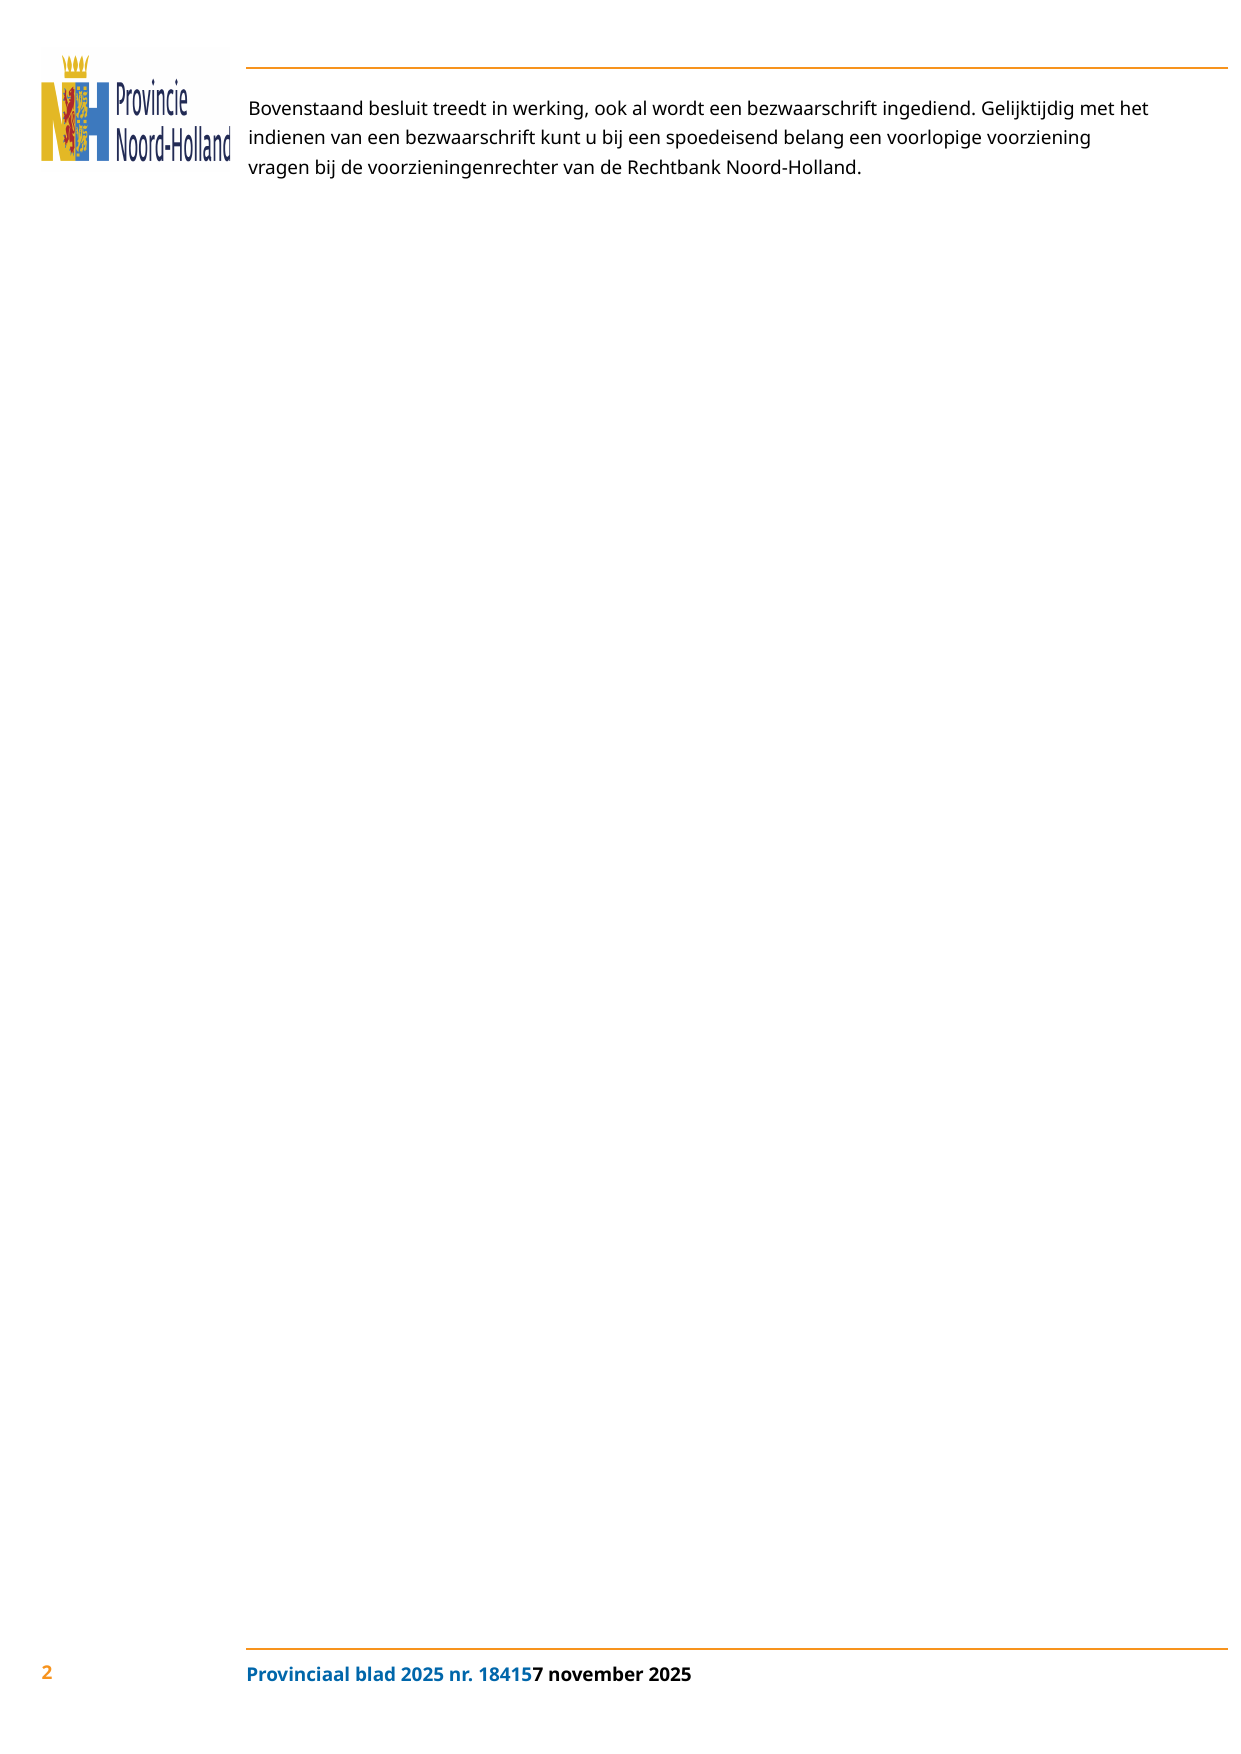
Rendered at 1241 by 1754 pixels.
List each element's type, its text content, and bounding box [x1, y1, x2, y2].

picture [41, 47, 231, 172]
text Bovenstaand besluit treedt in werking, ook al wordt een bezwaarschrift ingediend. Gelijktijdig met het indienen van een bezwaarschrift kunt u bij een spoedeisend belang een voorlopige voorziening vragen bij de voorzieningenrechter van de Rechtbank Noord-Holland. [248, 95, 1152, 180]
